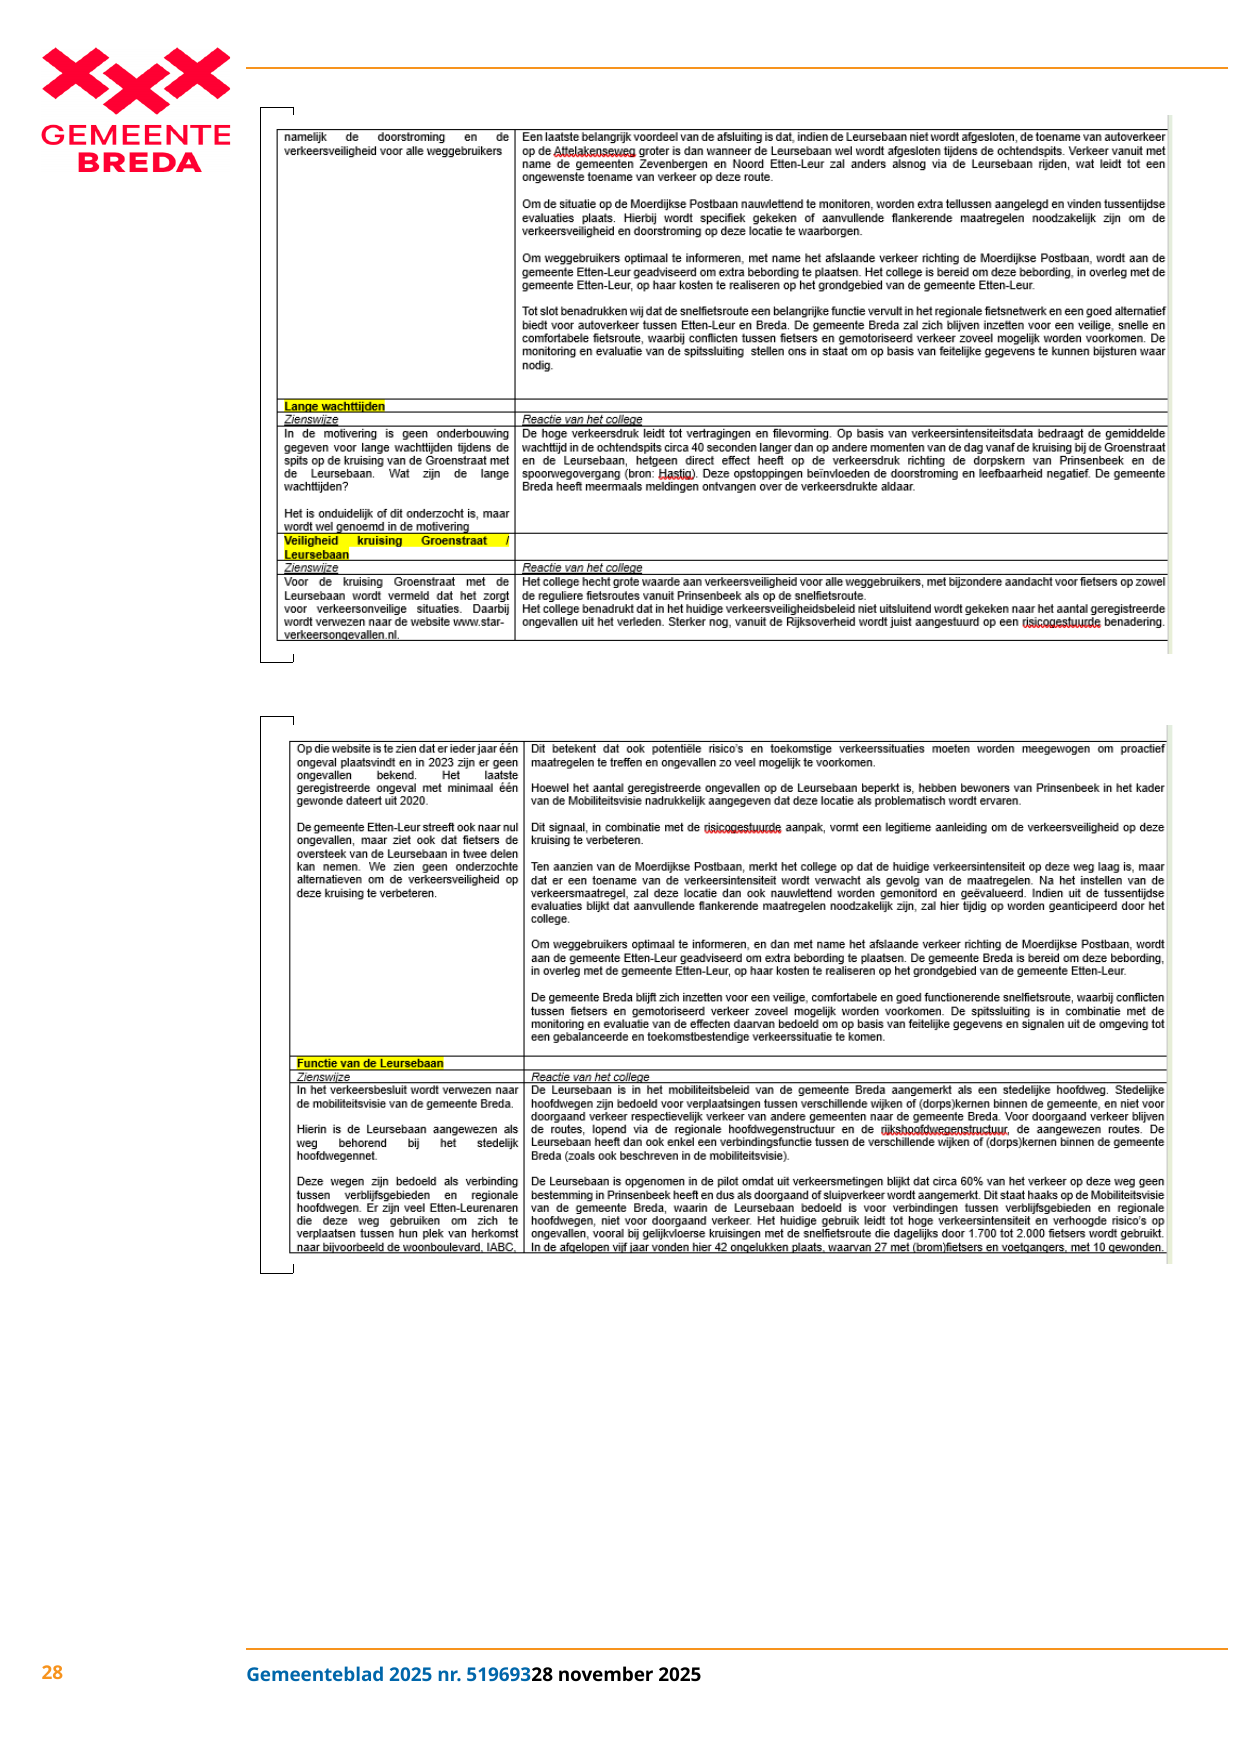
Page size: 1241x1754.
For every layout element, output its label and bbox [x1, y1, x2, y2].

picture [41, 47, 231, 172]
picture [268, 115, 1173, 654]
picture [268, 725, 1173, 1264]
